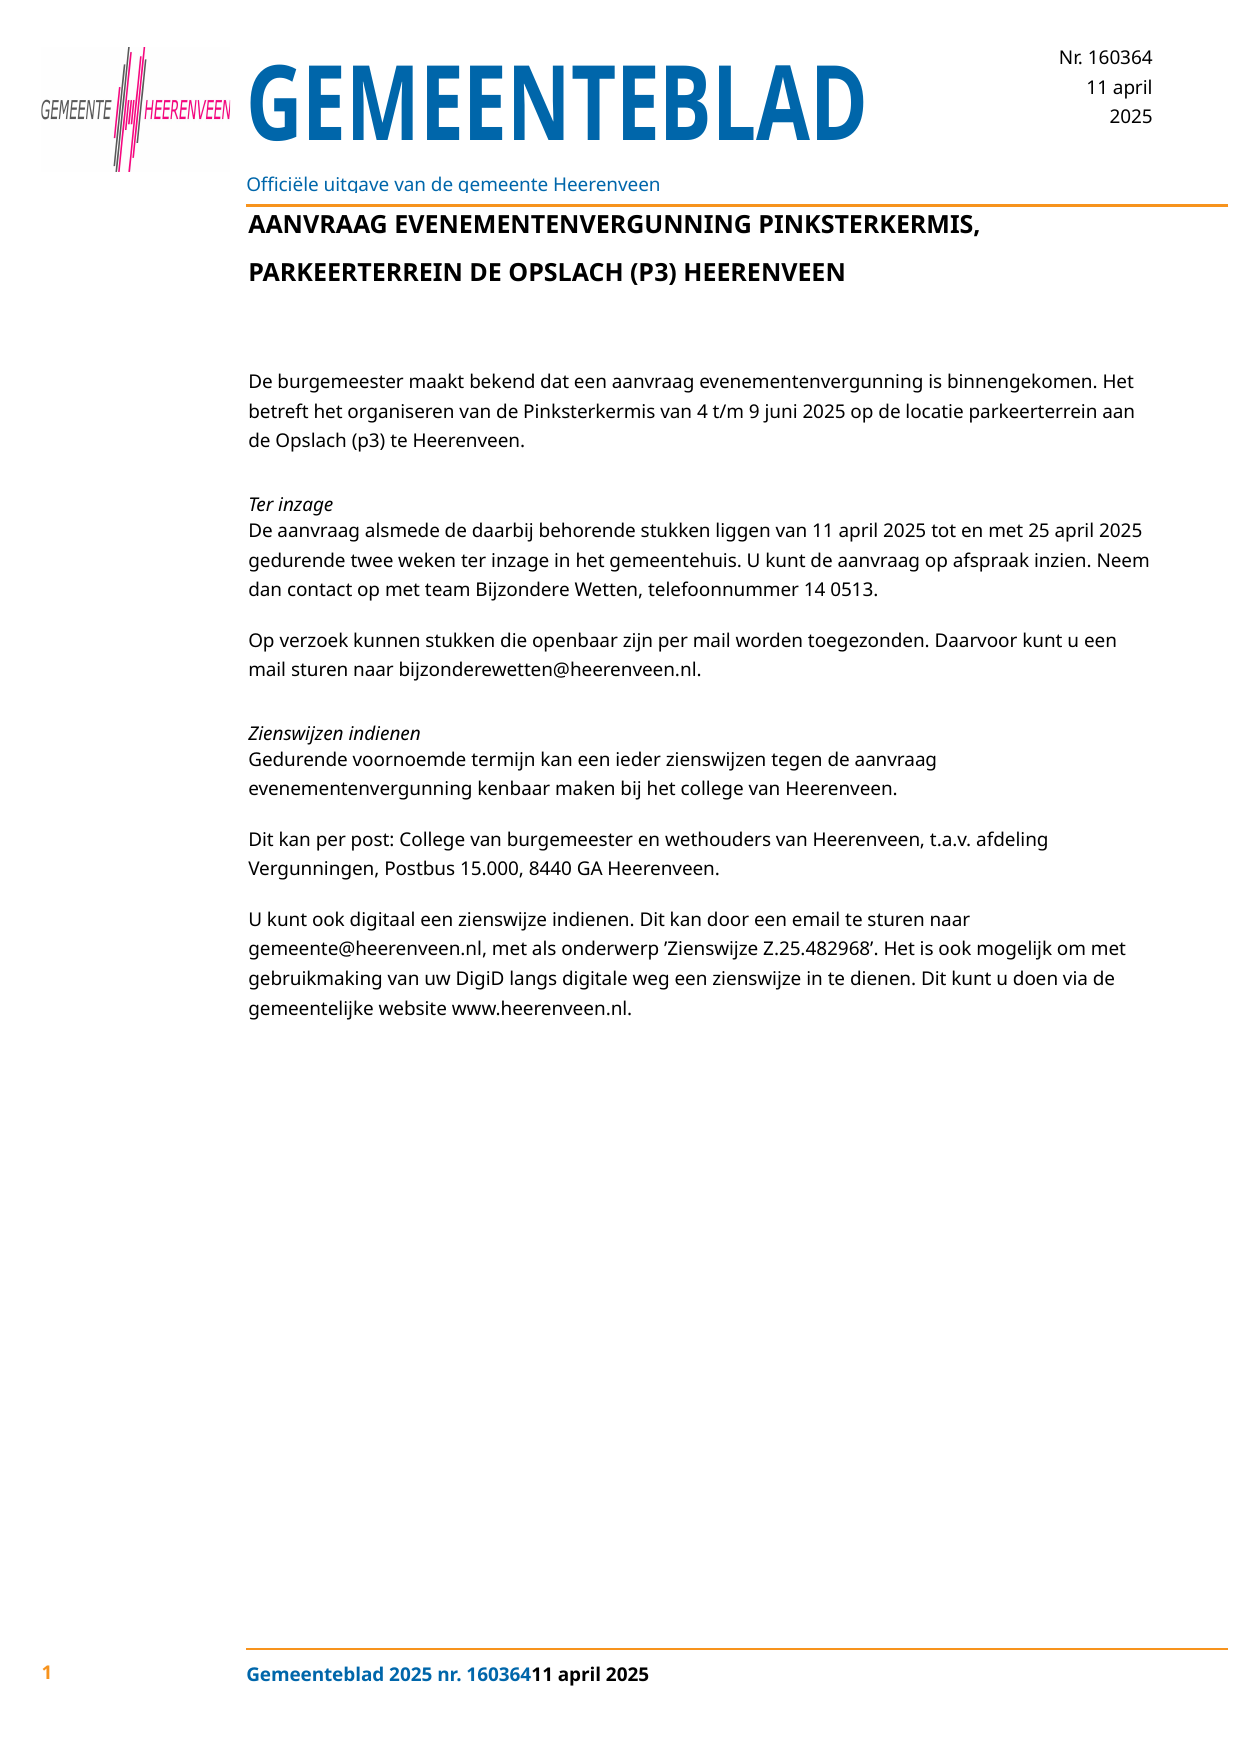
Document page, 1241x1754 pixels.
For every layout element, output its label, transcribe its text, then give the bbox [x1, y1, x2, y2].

text De burgemeester maakt bekend dat een aanvraag evenementenvergunning is binnengekomen. Het betreft het organiseren van de Pinksterkermis van 4 t/m 9 juni 2025 op de locatie parkeerterrein aan de Opslach (p3) te Heerenveen. [248, 368, 1152, 453]
text Gedurende voornoemde termijn kan een ieder zienswijzen tegen de aanvraag evenementenvergunning kenbaar maken bij het college van Heerenveen. [248, 746, 1152, 801]
text Zienswijzen indienen [248, 720, 1152, 746]
text Ter inzage [248, 491, 1152, 517]
text Dit kan per post: College van burgemeester en wethouders van Heerenveen, t.a.v. afdeling Vergunningen, Postbus 15.000, 8440 GA Heerenveen. [248, 826, 1152, 881]
picture [41, 47, 231, 172]
text U kunt ook digitaal een zienswijze indienen. Dit kan door een email te sturen naar gemeente@heerenveen.nl, met als onderwerp ’Zienswijze Z.25.482968’. Het is ook mogelijk om met gebruikmaking van uw DigiD langs digitale weg een zienswijze in te dienen. Dit kunt u doen via de gemeentelijke website www.heerenveen.nl. [248, 906, 1152, 1021]
text De aanvraag alsmede de daarbij behorende stukken liggen van 11 april 2025 tot en met 25 april 2025 gedurende twee weken ter inzage in het gemeentehuis. U kunt de aanvraag op afspraak inzien. Neem dan contact op met team Bijzondere Wetten, telefoonnummer 14 0513. [248, 517, 1152, 602]
text AANVRAAG EVENEMENTENVERGUNNING PINKSTERKERMIS, PARKEERTERREIN DE OPSLACH (P3) HEERENVEEN [248, 207, 1152, 288]
text Op verzoek kunnen stukken die openbaar zijn per mail worden toegezonden. Daarvoor kunt u een mail sturen naar bijzonderewetten@heerenveen.nl. [248, 627, 1152, 682]
